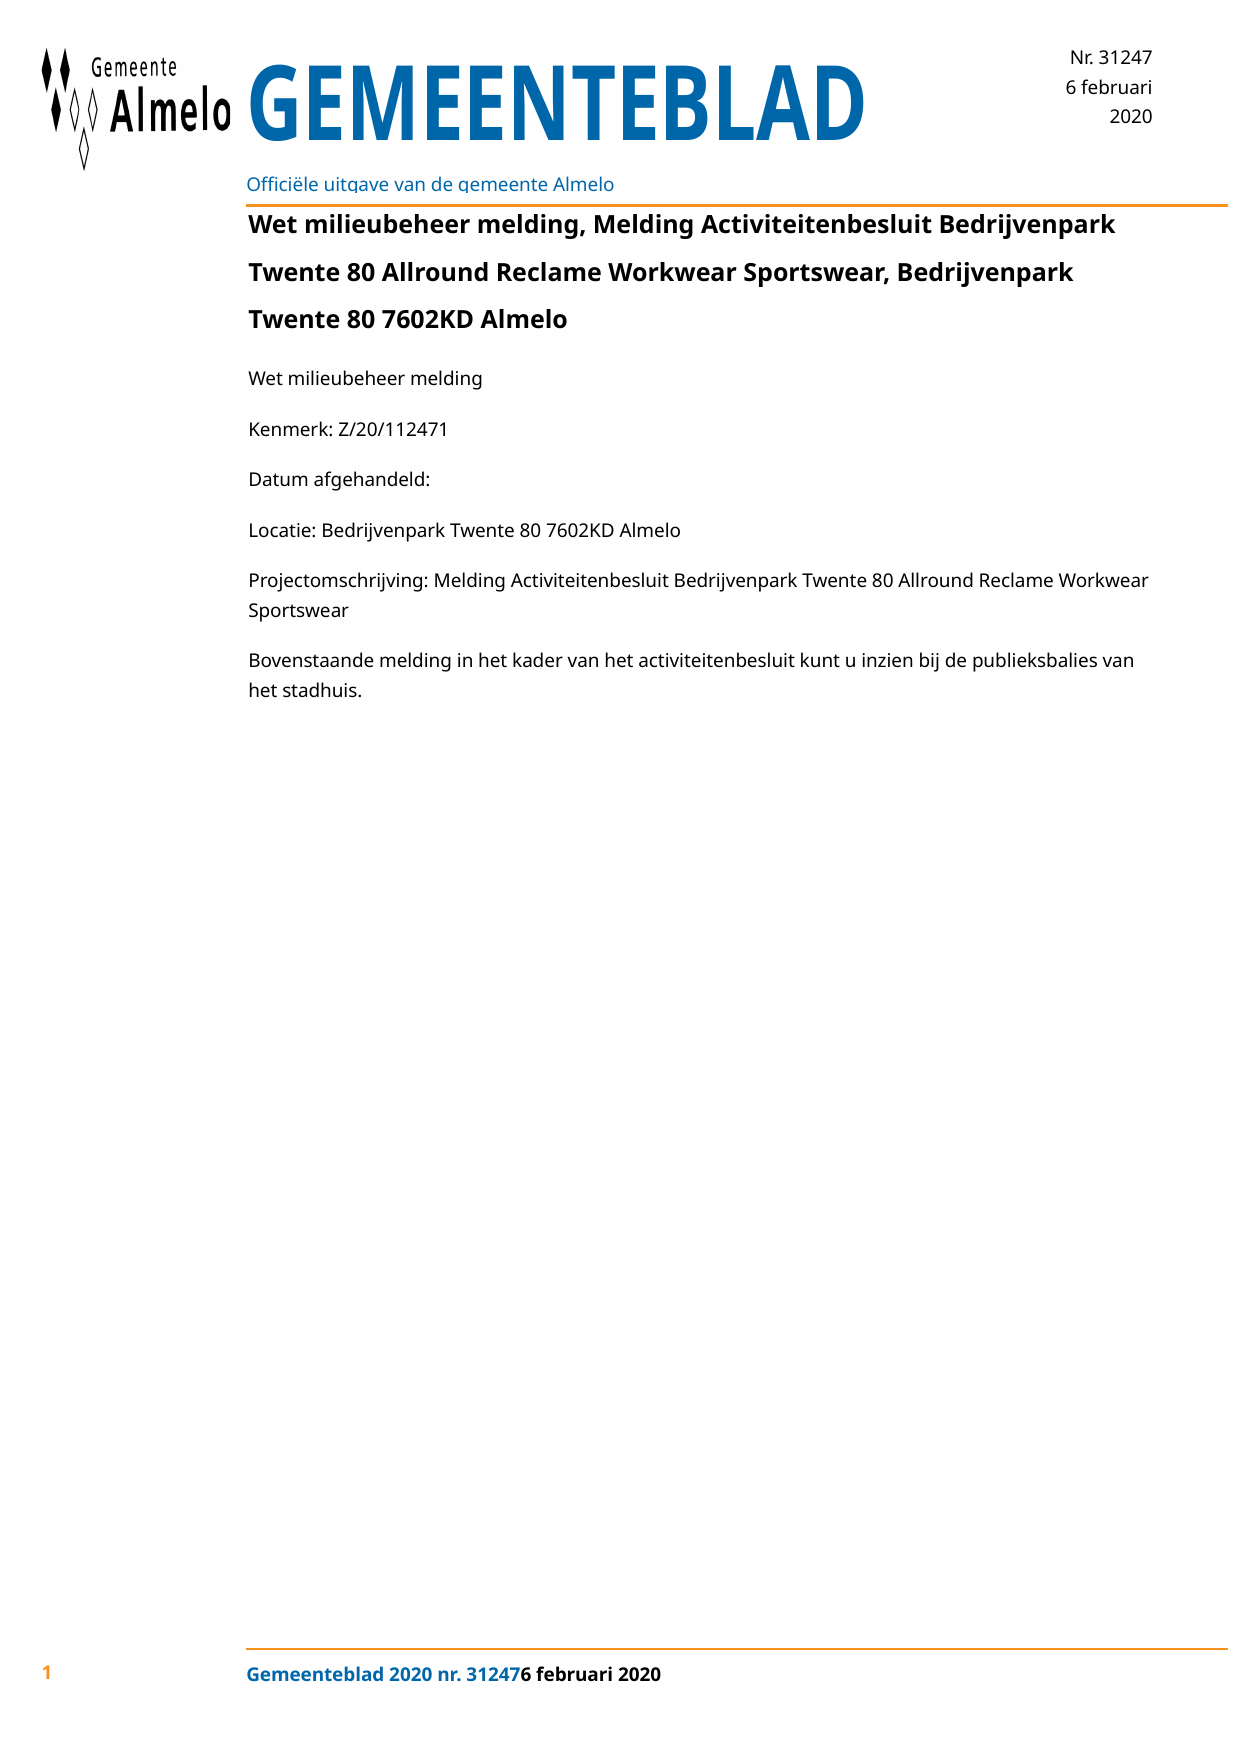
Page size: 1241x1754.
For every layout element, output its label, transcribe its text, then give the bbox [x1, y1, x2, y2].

text Locatie: Bedrijvenpark Twente 80 7602KD Almelo [248, 517, 1152, 542]
text Wet milieubeheer melding [248, 366, 1152, 391]
text Bovenstaande melding in het kader van het activiteitenbesluit kunt u inzien bij de publieksbalies van het stadhuis. [248, 647, 1152, 702]
text Datum afgehandeld: [248, 466, 1152, 492]
text Wet milieubeheer melding, Melding Activiteitenbesluit Bedrijvenpark Twente 80 Allround Reclame Workwear Sportswear, Bedrijvenpark Twente 80 7602KD Almelo [248, 207, 1152, 336]
text Projectomschrijving: Melding Activiteitenbesluit Bedrijvenpark Twente 80 Allround Reclame Workwear Sportswear [248, 567, 1152, 622]
text Kenmerk: Z/20/112471 [248, 416, 1152, 442]
picture [41, 47, 231, 172]
